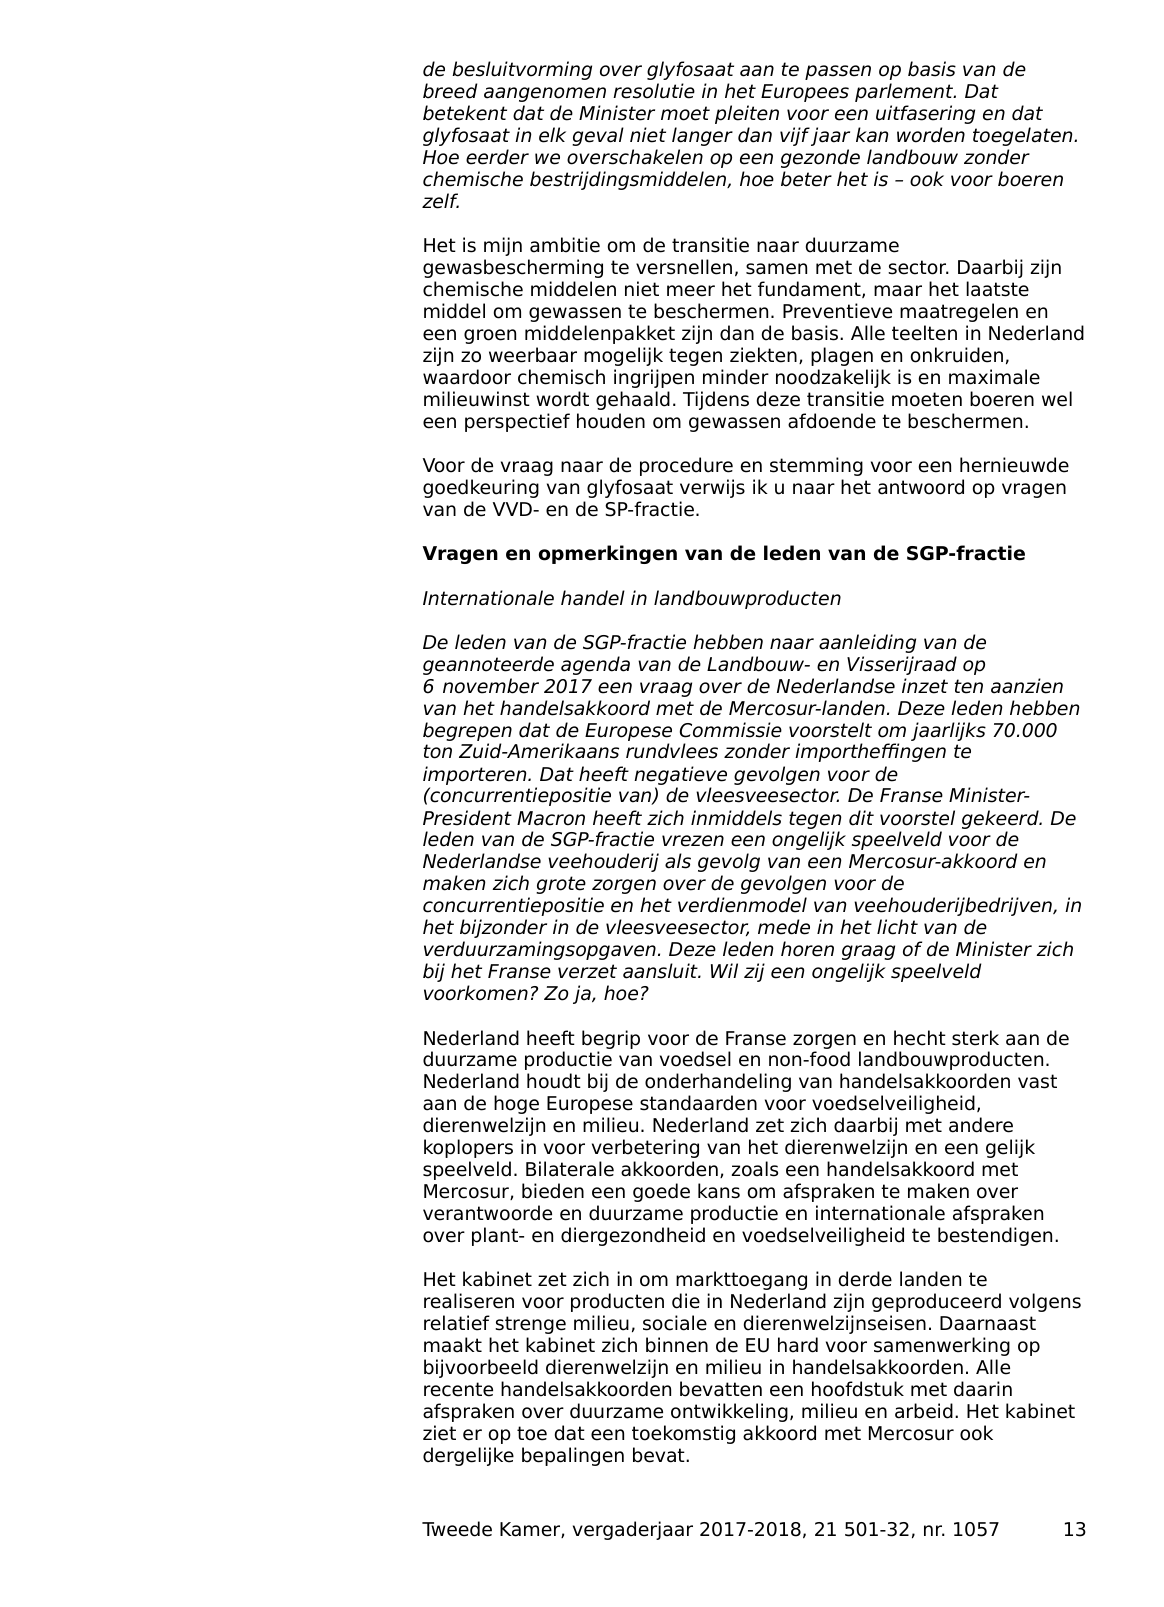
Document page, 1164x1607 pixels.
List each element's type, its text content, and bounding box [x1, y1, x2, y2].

text Het kabinet zet zich in om markttoegang in derde landen te realiseren voor producten die in Nederland zijn geproduceerd volgens relatief strenge milieu, sociale en dierenwelzijnseisen. Daarnaast maakt het kabinet zich binnen de EU hard voor samenwerking op bijvoorbeeld dierenwelzijn en milieu in handelsakkoorden. Alle recente handelsakkoorden bevatten een hoofdstuk met daarin afspraken over duurzame ontwikkeling, milieu en arbeid. Het kabinet ziet er op toe dat een toekomstig akkoord met Mercosur ook dergelijke bepalingen bevat. [422, 1269, 1087, 1467]
text De leden van de SGP-fractie hebben naar aanleiding van de geannoteerde agenda van de Landbouw- en Visserijraad op 6 november 2017 een vraag over de Nederlandse inzet ten aanzien van het handelsakkoord met de Mercosur-landen. Deze leden hebben begrepen dat de Europese Commissie voorstelt om jaarlijks 70.000 ton Zuid-Amerikaans rundvlees zonder importheffingen te importeren. Dat heeft negatieve gevolgen voor de (concurrentiepositie van) de vleesveesector. De Franse Minister-President Macron heeft zich inmiddels tegen dit voorstel gekeerd. De leden van de SGP-fractie vrezen een ongelijk speelveld voor de Nederlandse veehouderij als gevolg van een Mercosur-akkoord en maken zich grote zorgen over de gevolgen voor de concurrentiepositie en het verdienmodel van veehouderijbedrijven, in het bijzonder in de vleesveesector, mede in het licht van de verduurzamingsopgaven. Deze leden horen graag of de Minister zich bij het Franse verzet aansluit. Wil zij een ongelijk speelveld voorkomen? Zo ja, hoe? [422, 632, 1087, 1005]
text Het is mijn ambitie om de transitie naar duurzame gewasbescherming te versnellen, samen met de sector. Daarbij zijn chemische middelen niet meer het fundament, maar het laatste middel om gewassen te beschermen. Preventieve maatregelen en een groen middelenpakket zijn dan de basis. Alle teelten in Nederland zijn zo weerbaar mogelijk tegen ziekten, plagen en onkruiden, waardoor chemisch ingrijpen minder noodzakelijk is en maximale milieuwinst wordt gehaald. Tijdens deze transitie moeten boeren wel een perspectief houden om gewassen afdoende te beschermen. [422, 235, 1087, 433]
subtitle Vragen en opmerkingen van de leden van de SGP-fractie [422, 543, 1087, 565]
text de besluitvorming over glyfosaat aan te passen op basis van de breed aangenomen resolutie in het Europees parlement. Dat betekent dat de Minister moet pleiten voor een uitfasering en dat glyfosaat in elk geval niet langer dan vijf jaar kan worden toegelaten. Hoe eerder we overschakelen op een gezonde landbouw zonder chemische bestrijdingsmiddelen, hoe beter het is – ook voor boeren zelf. [422, 59, 1087, 213]
text Voor de vraag naar de procedure en stemming voor een hernieuwde goedkeuring van glyfosaat verwijs ik u naar het antwoord op vragen van de VVD- en de SP-fractie. [422, 455, 1087, 521]
subtitle Internationale handel in landbouwproducten [422, 587, 1087, 609]
text Nederland heeft begrip voor de Franse zorgen en hecht sterk aan de duurzame productie van voedsel en non-food landbouwproducten. Nederland houdt bij de onderhandeling van handelsakkoorden vast aan de hoge Europese standaarden voor voedselveiligheid, dierenwelzijn en milieu. Nederland zet zich daarbij met andere koplopers in voor verbetering van het dierenwelzijn en een gelijk speelveld. Bilaterale akkoorden, zoals een handelsakkoord met Mercosur, bieden een goede kans om afspraken te maken over verantwoorde en duurzame productie en internationale afspraken over plant- en diergezondheid en voedselveiligheid te bestendigen. [422, 1027, 1087, 1247]
